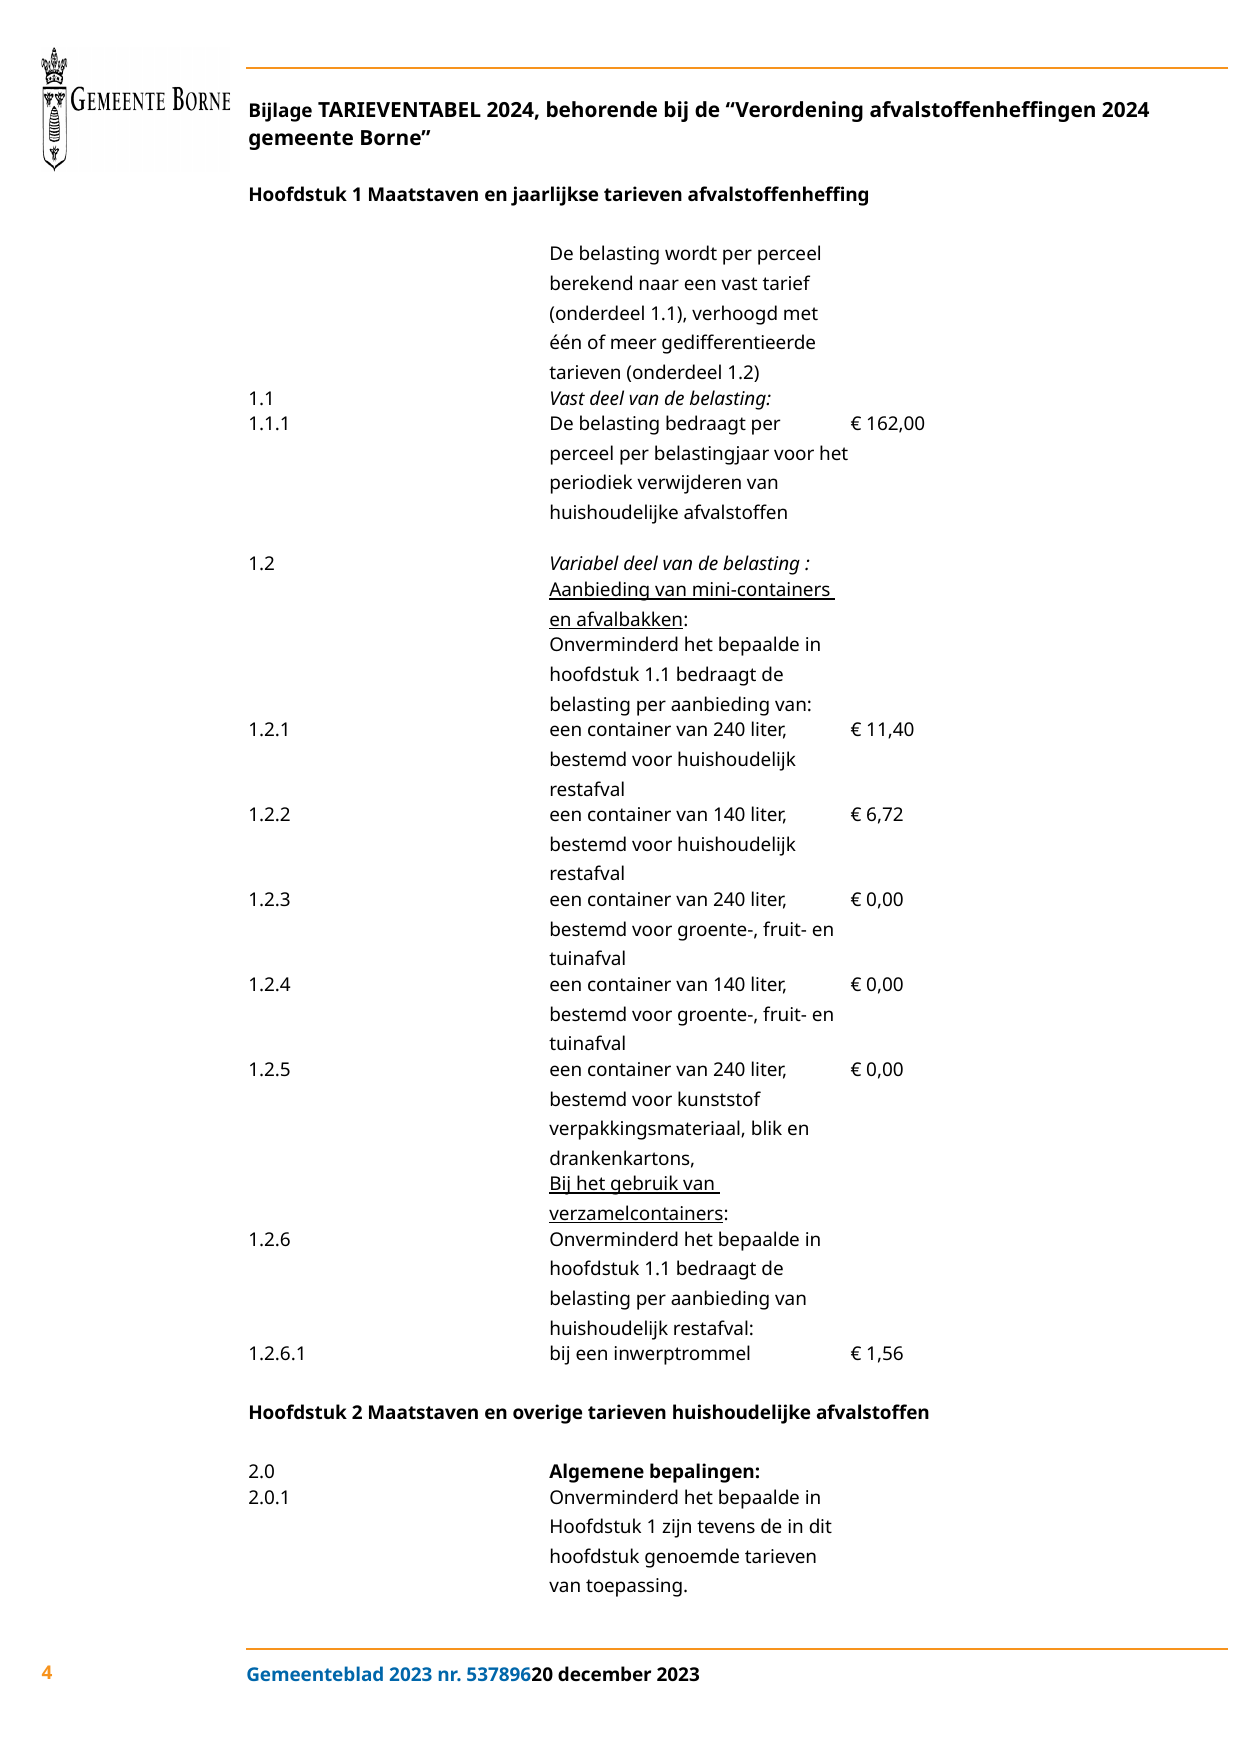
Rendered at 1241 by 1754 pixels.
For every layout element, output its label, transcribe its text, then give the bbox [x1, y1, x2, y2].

table_cell Vast deel van de belasting: [549, 385, 850, 410]
table_cell Variabel deel van de belasting : [549, 551, 850, 576]
table_cell bij een inwerptrommel [549, 1340, 850, 1366]
table_cell [850, 385, 1152, 410]
text Bijlage TARIEVENTABEL 2024, behorende bij de “Verordening afvalstoffenheffingen 2024 gemeente Borne” [248, 95, 1152, 152]
table_header Algemene bepalingen: [549, 1458, 850, 1484]
table_cell Onverminderd het bepaalde in Hoofdstuk 1 zijn tevens de in dit hoofdstuk genoemde tarieven van toepassing. [549, 1484, 850, 1598]
table_cell Onverminderd het bepaalde in hoofdstuk 1.1 bedraagt de belasting per aanbieding van huishoudelijk restafval: [549, 1226, 850, 1340]
table_cell € 162,00 [850, 410, 1152, 525]
table_cell € 0,00 [850, 971, 1152, 1056]
table_cell [248, 632, 549, 717]
text Hoofdstuk 2 Maatstaven en overige tarieven huishoudelijke afvalstoffen [248, 1399, 1152, 1425]
table_cell 1.2.6.1 [248, 1340, 549, 1366]
table_cell € 6,72 [850, 801, 1152, 886]
table_cell [850, 576, 1152, 632]
table_cell Onverminderd het bepaalde in hoofdstuk 1.1 bedraagt de belasting per aanbieding van: [549, 632, 850, 717]
table_cell € 1,56 [850, 1340, 1152, 1366]
table_cell 1.2 [248, 551, 549, 576]
table_cell 1.2.3 [248, 886, 549, 971]
table_header [248, 241, 549, 385]
table_cell [850, 1226, 1152, 1340]
table_cell De belasting bedraagt per perceel per belastingjaar voor het periodiek verwijderen van huishoudelijke afvalstoffen [549, 410, 850, 525]
table_cell € 0,00 [850, 1056, 1152, 1171]
table_cell 2.0.1 [248, 1484, 549, 1598]
table_header 2.0 [248, 1458, 549, 1484]
table_cell [248, 576, 549, 632]
table_cell Bij het gebruik van verzamelcontainers: [549, 1171, 850, 1226]
table_cell [248, 1171, 549, 1226]
table_cell [850, 1171, 1152, 1226]
table_header [850, 241, 1152, 385]
table_cell 1.2.2 [248, 801, 549, 886]
table_cell een container van 240 liter, bestemd voor groente-, fruit- en tuinafval [549, 886, 850, 971]
text Hoofdstuk 1 Maatstaven en jaarlijkse tarieven afvalstoffenheffing [248, 181, 1152, 207]
table_cell 1.1 [248, 385, 549, 410]
table_cell Aanbieding van mini-containers en afvalbakken: [549, 576, 850, 632]
table_cell [850, 1484, 1152, 1598]
table_header De belasting wordt per perceel berekend naar een vast tarief (onderdeel 1.1), verhoogd met één of meer gedifferentieerde tarieven (onderdeel 1.2) [549, 241, 850, 385]
table_cell een container van 240 liter, bestemd voor huishoudelijk restafval [549, 717, 850, 801]
table_cell een container van 140 liter, bestemd voor groente-, fruit- en tuinafval [549, 971, 850, 1056]
table_cell 1.2.5 [248, 1056, 549, 1171]
table_cell 1.2.1 [248, 717, 549, 801]
table_cell € 0,00 [850, 886, 1152, 971]
table_cell [850, 525, 1152, 551]
table_cell [850, 551, 1152, 576]
table_header [850, 1458, 1152, 1484]
table_cell 1.1.1 [248, 410, 549, 525]
table_cell [549, 525, 850, 551]
table_cell 1.2.6 [248, 1226, 549, 1340]
table_cell een container van 240 liter, bestemd voor kunststof verpakkingsmateriaal, blik en drankenkartons, [549, 1056, 850, 1171]
table_cell een container van 140 liter, bestemd voor huishoudelijk restafval [549, 801, 850, 886]
table_cell [850, 632, 1152, 717]
table_cell [248, 525, 549, 551]
table_cell € 11,40 [850, 717, 1152, 801]
table_cell 1.2.4 [248, 971, 549, 1056]
picture [41, 47, 231, 172]
